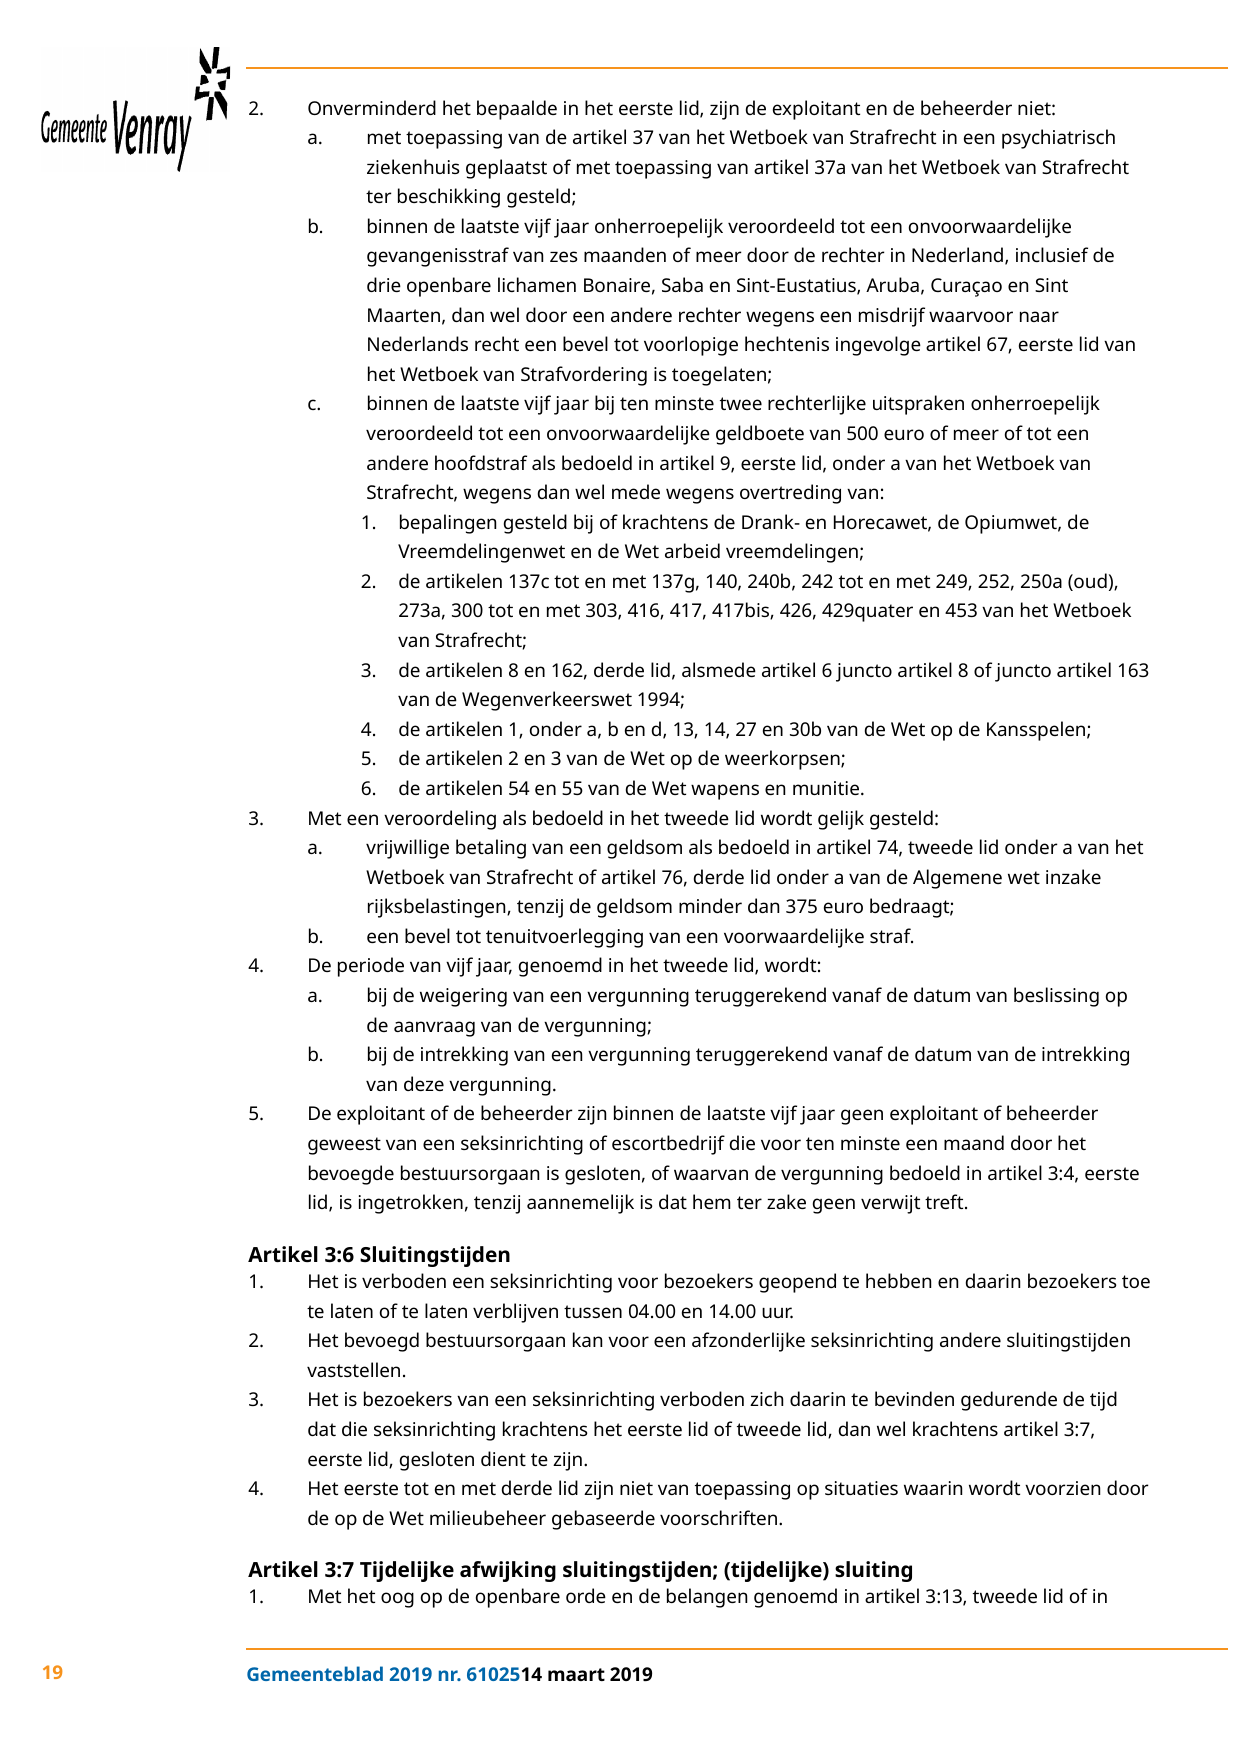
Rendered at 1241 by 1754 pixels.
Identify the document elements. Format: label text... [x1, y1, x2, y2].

list bij de weigering van een vergunning teruggerekend vanaf de datum van beslissing op de aanvraag van de vergunning; [307, 982, 1152, 1038]
list binnen de laatste vijf jaar onherroepelijk veroordeeld tot een onvoorwaardelijke gevangenisstraf van zes maanden of meer door de rechter in Nederland, inclusief de drie openbare lichamen Bonaire, Saba en Sint-Eustatius, Aruba, Curaçao en Sint Maarten, dan wel door een andere rechter wegens een misdrijf waarvoor naar Nederlands recht een bevel tot voorlopige hechtenis ingevolge artikel 67, eerste lid van het Wetboek van Strafvordering is toegelaten; [307, 213, 1152, 387]
list Het eerste tot en met derde lid zijn niet van toepassing op situaties waarin wordt voorzien door de op de Wet milieubeheer gebaseerde voorschriften. [248, 1475, 1152, 1531]
list binnen de laatste vijf jaar bij ten minste twee rechterlijke uitspraken onherroepelijk veroordeeld tot een onvoorwaardelijke geldboete van 500 euro of meer of tot een andere hoofdstraf als bedoeld in artikel 9, eerste lid, onder a van het Wetboek van Strafrecht, wegens dan wel mede wegens overtreding van: [307, 391, 1152, 505]
list met toepassing van de artikel 37 van het Wetboek van Strafrecht in een psychiatrisch ziekenhuis geplaatst of met toepassing van artikel 37a van het Wetboek van Strafrecht ter beschikking gesteld; [307, 124, 1152, 209]
list de artikelen 1, onder a, b en d, 13, 14, 27 en 30b van de Wet op de Kansspelen; [361, 716, 1152, 742]
picture [41, 47, 231, 172]
list de artikelen 137c tot en met 137g, 140, 240b, 242 tot en met 249, 252, 250a (oud), 273a, 300 tot en met 303, 416, 417, 417bis, 426, 429quater en 453 van het Wetboek van Strafrecht; [361, 568, 1152, 653]
list bepalingen gesteld bij of krachtens de Drank- en Horecawet, de Opiumwet, de Vreemdelingenwet en de Wet arbeid vreemdelingen; [361, 509, 1152, 564]
list Het is bezoekers van een seksinrichting verboden zich daarin te bevinden gedurende de tijd dat die seksinrichting krachtens het eerste lid of tweede lid, dan wel krachtens artikel 3:7, eerste lid, gesloten dient te zijn. [248, 1387, 1152, 1471]
list vrijwillige betaling van een geldsom als bedoeld in artikel 74, tweede lid onder a van het Wetboek van Strafrecht of artikel 76, derde lid onder a van de Algemene wet inzake rijksbelastingen, tenzij de geldsom minder dan 375 euro bedraagt; [307, 834, 1152, 919]
text Artikel 3:6 Sluitingstijden [248, 1240, 1152, 1268]
list De periode van vijf jaar, genoemd in het tweede lid, wordt: [248, 953, 1152, 978]
list de artikelen 8 en 162, derde lid, alsmede artikel 6 juncto artikel 8 of juncto artikel 163 van de Wegenverkeerswet 1994; [361, 657, 1152, 712]
list de artikelen 54 en 55 van de Wet wapens en munitie. [361, 775, 1152, 801]
list De exploitant of de beheerder zijn binnen de laatste vijf jaar geen exploitant of beheerder geweest van een seksinrichting of escortbedrijf die voor ten minste een maand door het bevoegde bestuursorgaan is gesloten, of waarvan de vergunning bedoeld in artikel 3:4, eerste lid, is ingetrokken, tenzij aannemelijk is dat hem ter zake geen verwijt treft. [248, 1101, 1152, 1215]
list Met het oog op de openbare orde en de belangen genoemd in artikel 3:13, tweede lid of in [248, 1584, 1152, 1609]
list een bevel tot tenuitvoerlegging van een voorwaardelijke straf. [307, 923, 1152, 949]
list Het is verboden een seksinrichting voor bezoekers geopend te hebben en daarin bezoekers toe te laten of te laten verblijven tussen 04.00 en 14.00 uur. [248, 1268, 1152, 1323]
list Met een veroordeling als bedoeld in het tweede lid wordt gelijk gesteld: [248, 805, 1152, 831]
list Onverminderd het bepaalde in het eerste lid, zijn de exploitant en de beheerder niet: [248, 95, 1152, 121]
list Het bevoegd bestuursorgaan kan voor een afzonderlijke seksinrichting andere sluitingstijden vaststellen. [248, 1327, 1152, 1383]
list de artikelen 2 en 3 van de Wet op de weerkorpsen; [361, 746, 1152, 771]
text Artikel 3:7 Tijdelijke afwijking sluitingstijden; (tijdelijke) sluiting [248, 1555, 1152, 1584]
list bij de intrekking van een vergunning teruggerekend vanaf de datum van de intrekking van deze vergunning. [307, 1041, 1152, 1097]
